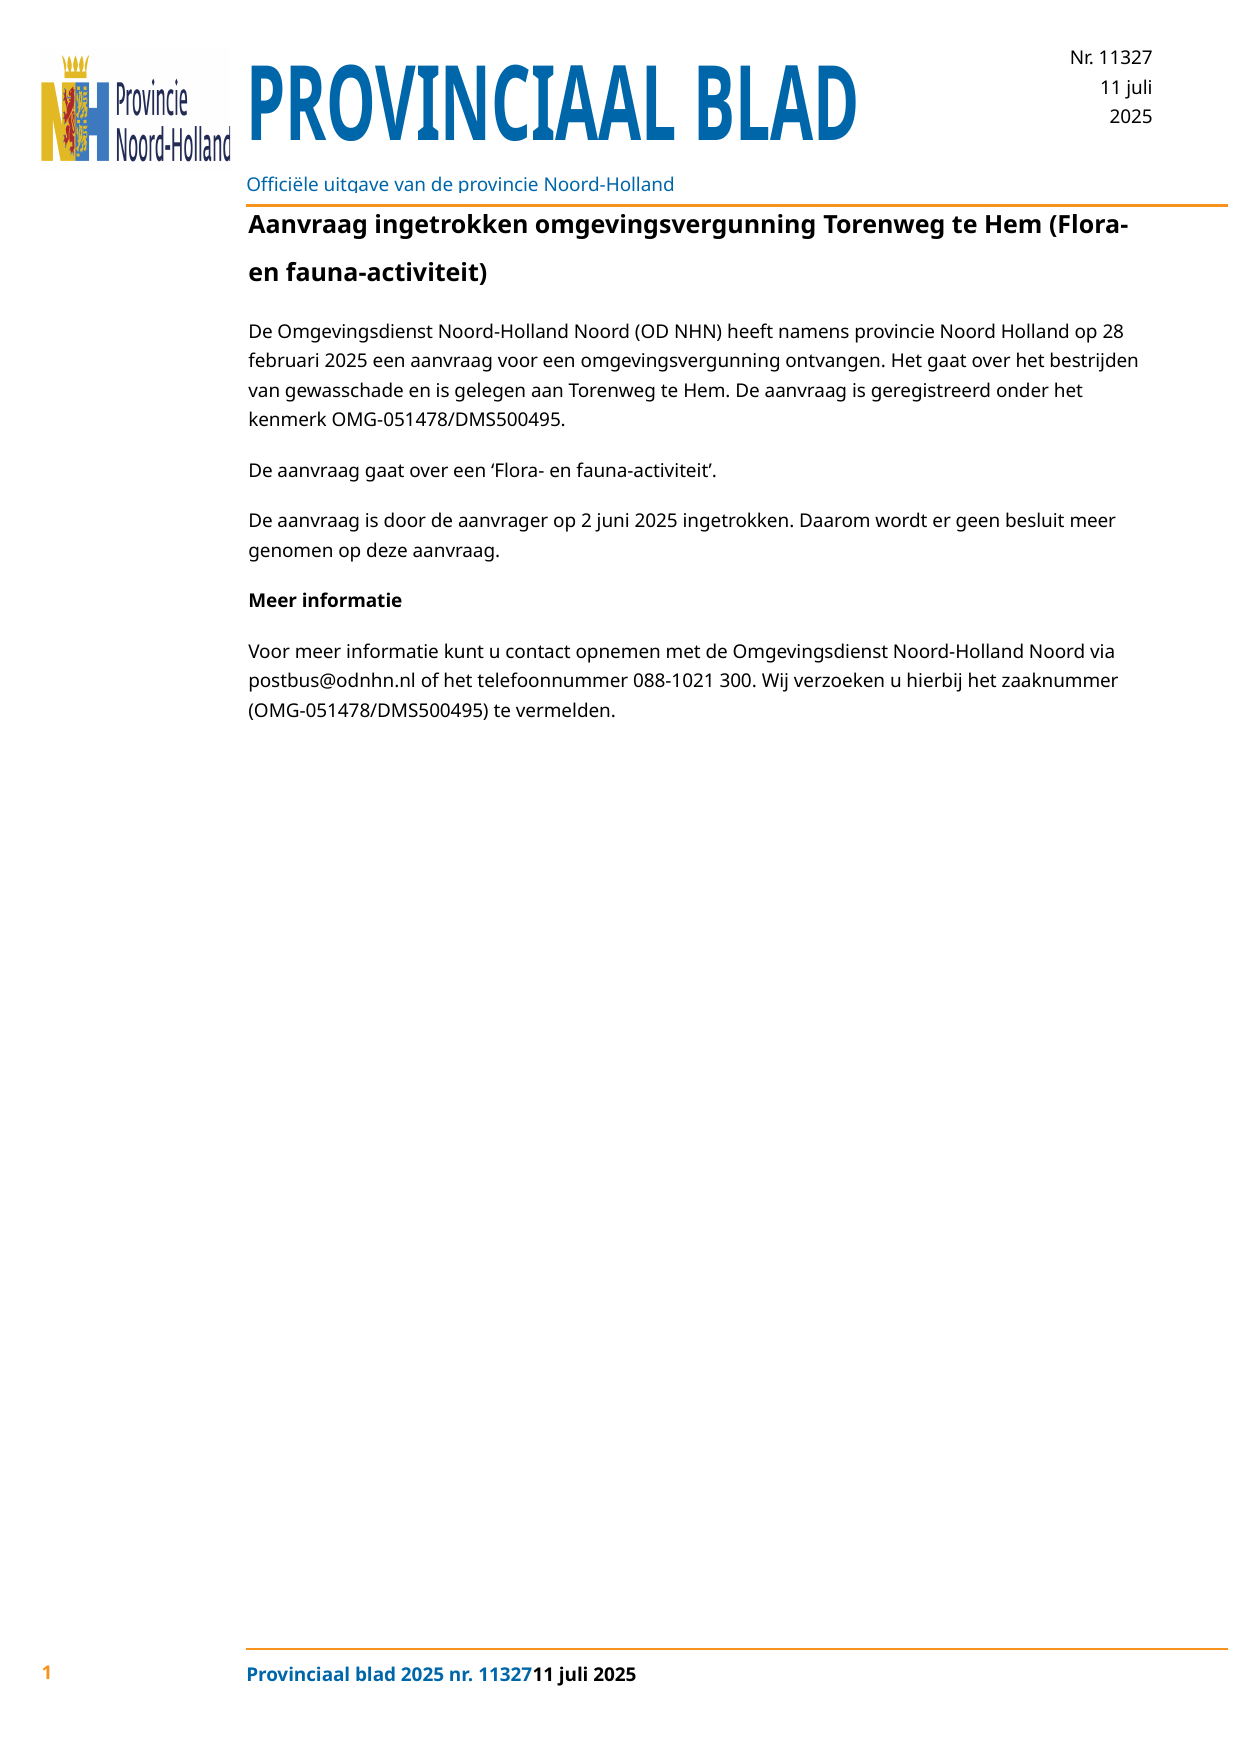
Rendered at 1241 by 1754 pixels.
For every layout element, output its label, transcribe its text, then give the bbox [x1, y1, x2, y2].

text Meer informatie [248, 587, 1152, 613]
text Voor meer informatie kunt u contact opnemen met de Omgevingsdienst Noord-Holland Noord via postbus@odnhn.nl of het telefoonnummer 088-1021 300. Wij verzoeken u hierbij het zaaknummer (OMG-051478/DMS500495) te vermelden. [248, 638, 1152, 723]
text De Omgevingsdienst Noord-Holland Noord (OD NHN) heeft namens provincie Noord Holland op 28 februari 2025 een aanvraag voor een omgevingsvergunning ontvangen. Het gaat over het bestrijden van gewasschade en is gelegen aan Torenweg te Hem. De aanvraag is geregistreerd onder het kenmerk OMG-051478/DMS500495. [248, 318, 1152, 432]
text De aanvraag is door de aanvrager op 2 juni 2025 ingetrokken. Daarom wordt er geen besluit meer genomen op deze aanvraag. [248, 507, 1152, 563]
picture [41, 47, 231, 172]
text Aanvraag ingetrokken omgevingsvergunning Torenweg te Hem (Flora- en fauna-activiteit) [248, 207, 1152, 288]
text De aanvraag gaat over een ‘Flora- en fauna-activiteit’. [248, 457, 1152, 483]
